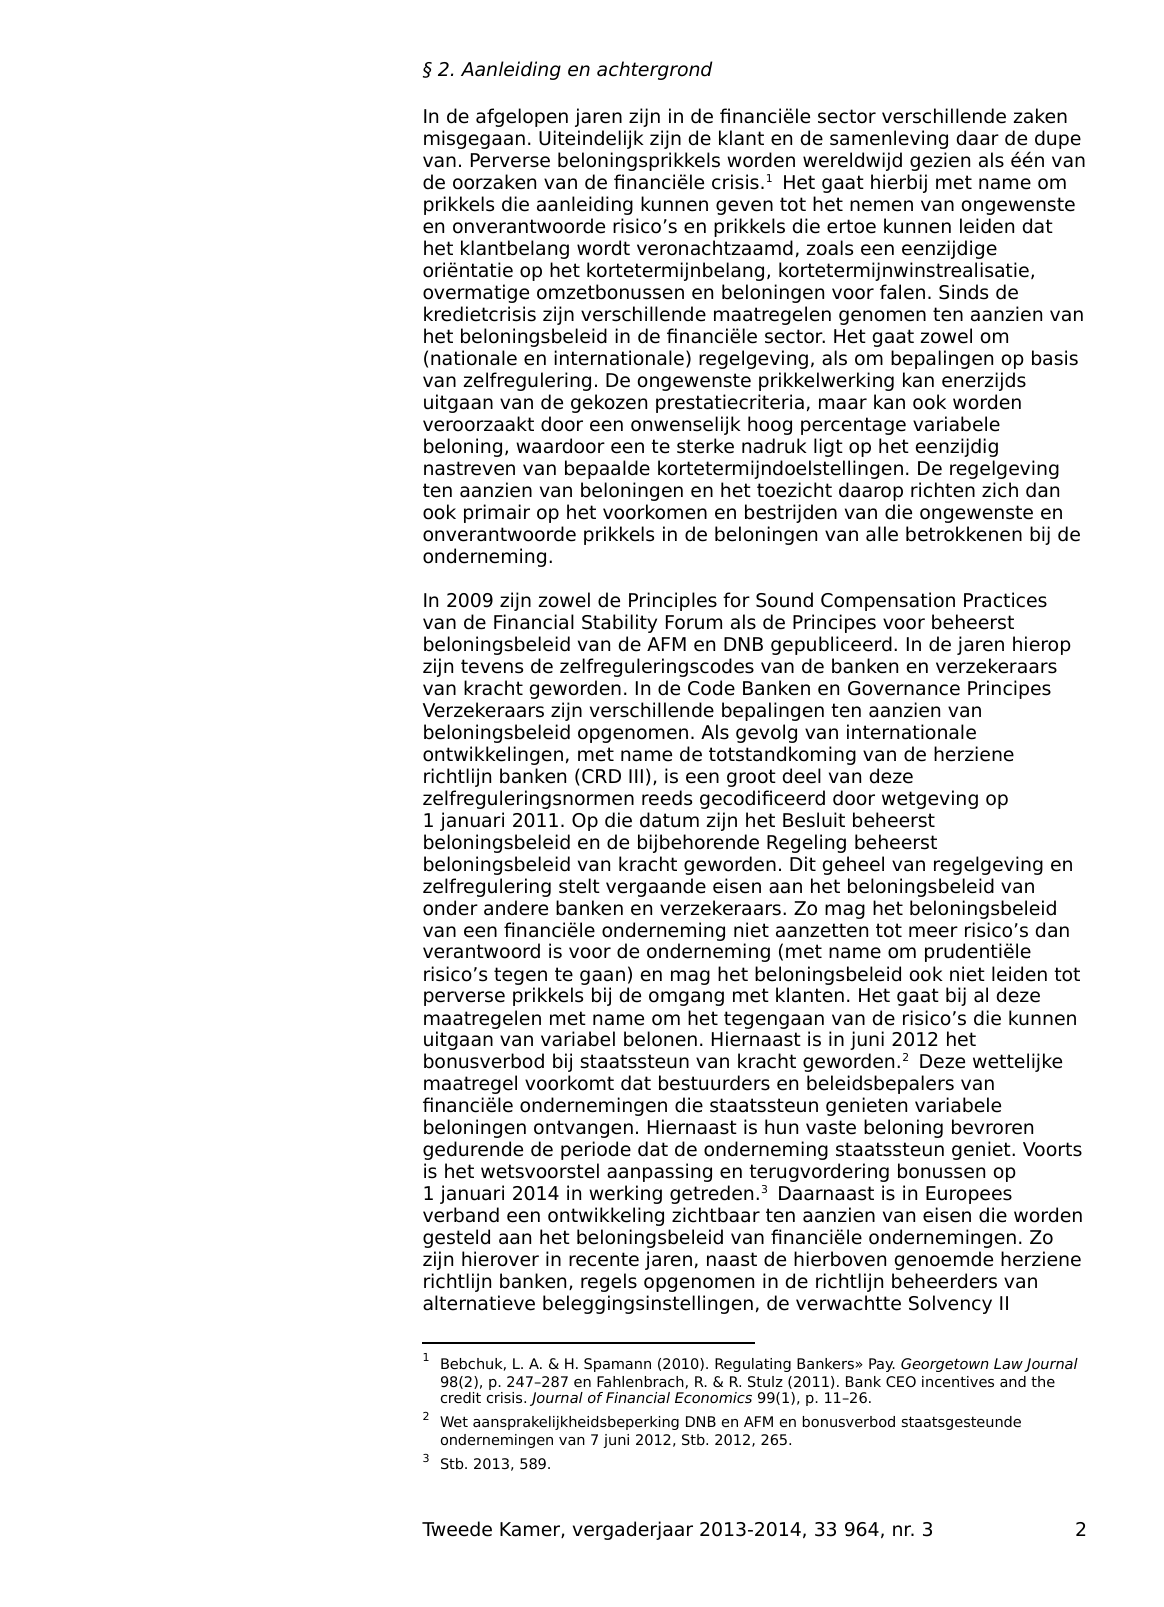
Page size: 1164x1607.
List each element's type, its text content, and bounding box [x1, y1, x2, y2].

text Stb. 2013, 589. [422, 1452, 1087, 1474]
text In de afgelopen jaren zijn in de financiële sector verschillende zaken misgegaan. Uiteindelijk zijn de klant en de samenleving daar de dupe van. Perverse beloningsprikkels worden wereldwijd gezien als één van de oorzaken van de financiële crisis. Het gaat hierbij met name om prikkels die aanleiding kunnen geven tot het nemen van ongewenste en onverantwoorde risico’s en prikkels die ertoe kunnen leiden dat het klantbelang wordt veronachtzaamd, zoals een eenzijdige oriëntatie op het kortetermijnbelang, kortetermijnwinstrealisatie, overmatige omzetbonussen en beloningen voor falen. Sinds de kredietcrisis zijn verschillende maatregelen genomen ten aanzien van het beloningsbeleid in de financiële sector. Het gaat zowel om (nationale en internationale) regelgeving, als om bepalingen op basis van zelfregulering. De ongewenste prikkelwerking kan enerzijds uitgaan van de gekozen prestatiecriteria, maar kan ook worden veroorzaakt door een onwenselijk hoog percentage variabele beloning, waardoor een te sterke nadruk ligt op het eenzijdig nastreven van bepaalde kortetermijndoelstellingen. De regelgeving ten aanzien van beloningen en het toezicht daarop richten zich dan ook primair op het voorkomen en bestrijden van die ongewenste en onverantwoorde prikkels in de beloningen van alle betrokkenen bij de onderneming. [422, 106, 1087, 568]
text Bebchuk, L. A. & H. Spamann (2010). Regulating Bankers» Pay. Georgetown Law Journal 98(2), p. 247–287 en Fahlenbrach, R. & R. Stulz (2011). Bank CEO incentives and the credit crisis. Journal of Financial Economics 99(1), p. 11–26. [422, 1352, 1087, 1407]
text Wet aansprakelijkheidsbeperking DNB en AFM en bonusverbod staatsgesteunde ondernemingen van 7 juni 2012, Stb. 2012, 265. [422, 1410, 1087, 1449]
subtitle § 2. Aanleiding en achtergrond [422, 59, 1087, 81]
text In 2009 zijn zowel de Principles for Sound Compensation Practices van de Financial Stability Forum als de Principes voor beheerst beloningsbeleid van de AFM en DNB gepubliceerd. In de jaren hierop zijn tevens de zelfreguleringscodes van de banken en verzekeraars van kracht geworden. In de Code Banken en Governance Principes Verzekeraars zijn verschillende bepalingen ten aanzien van beloningsbeleid opgenomen. Als gevolg van internationale ontwikkelingen, met name de totstandkoming van de herziene richtlijn banken (CRD III), is een groot deel van deze zelfreguleringsnormen reeds gecodificeerd door wetgeving op 1 januari 2011. Op die datum zijn het Besluit beheerst beloningsbeleid en de bijbehorende Regeling beheerst beloningsbeleid van kracht geworden. Dit geheel van regelgeving en zelfregulering stelt vergaande eisen aan het beloningsbeleid van onder andere banken en verzekeraars. Zo mag het beloningsbeleid van een financiële onderneming niet aanzetten tot meer risico’s dan verantwoord is voor de onderneming (met name om prudentiële risico’s tegen te gaan) en mag het beloningsbeleid ook niet leiden tot perverse prikkels bij de omgang met klanten. Het gaat bij al deze maatregelen met name om het tegengaan van de risico’s die kunnen uitgaan van variabel belonen. Hiernaast is in juni 2012 het bonusverbod bij staatssteun van kracht geworden. Deze wettelijke maatregel voorkomt dat bestuurders en beleidsbepalers van financiële ondernemingen die staatssteun genieten variabele beloningen ontvangen. Hiernaast is hun vaste beloning bevroren gedurende de periode dat de onderneming staatssteun geniet. Voorts is het wetsvoorstel aanpassing en terugvordering bonussen op 1 januari 2014 in werking getreden. Daarnaast is in Europees verband een ontwikkeling zichtbaar ten aanzien van eisen die worden gesteld aan het beloningsbeleid van financiële ondernemingen. Zo zijn hierover in recente jaren, naast de hierboven genoemde herziene richtlijn banken, regels opgenomen in de richtlijn beheerders van alternatieve beleggingsinstellingen, de verwachtte Solvency II [422, 590, 1087, 1315]
